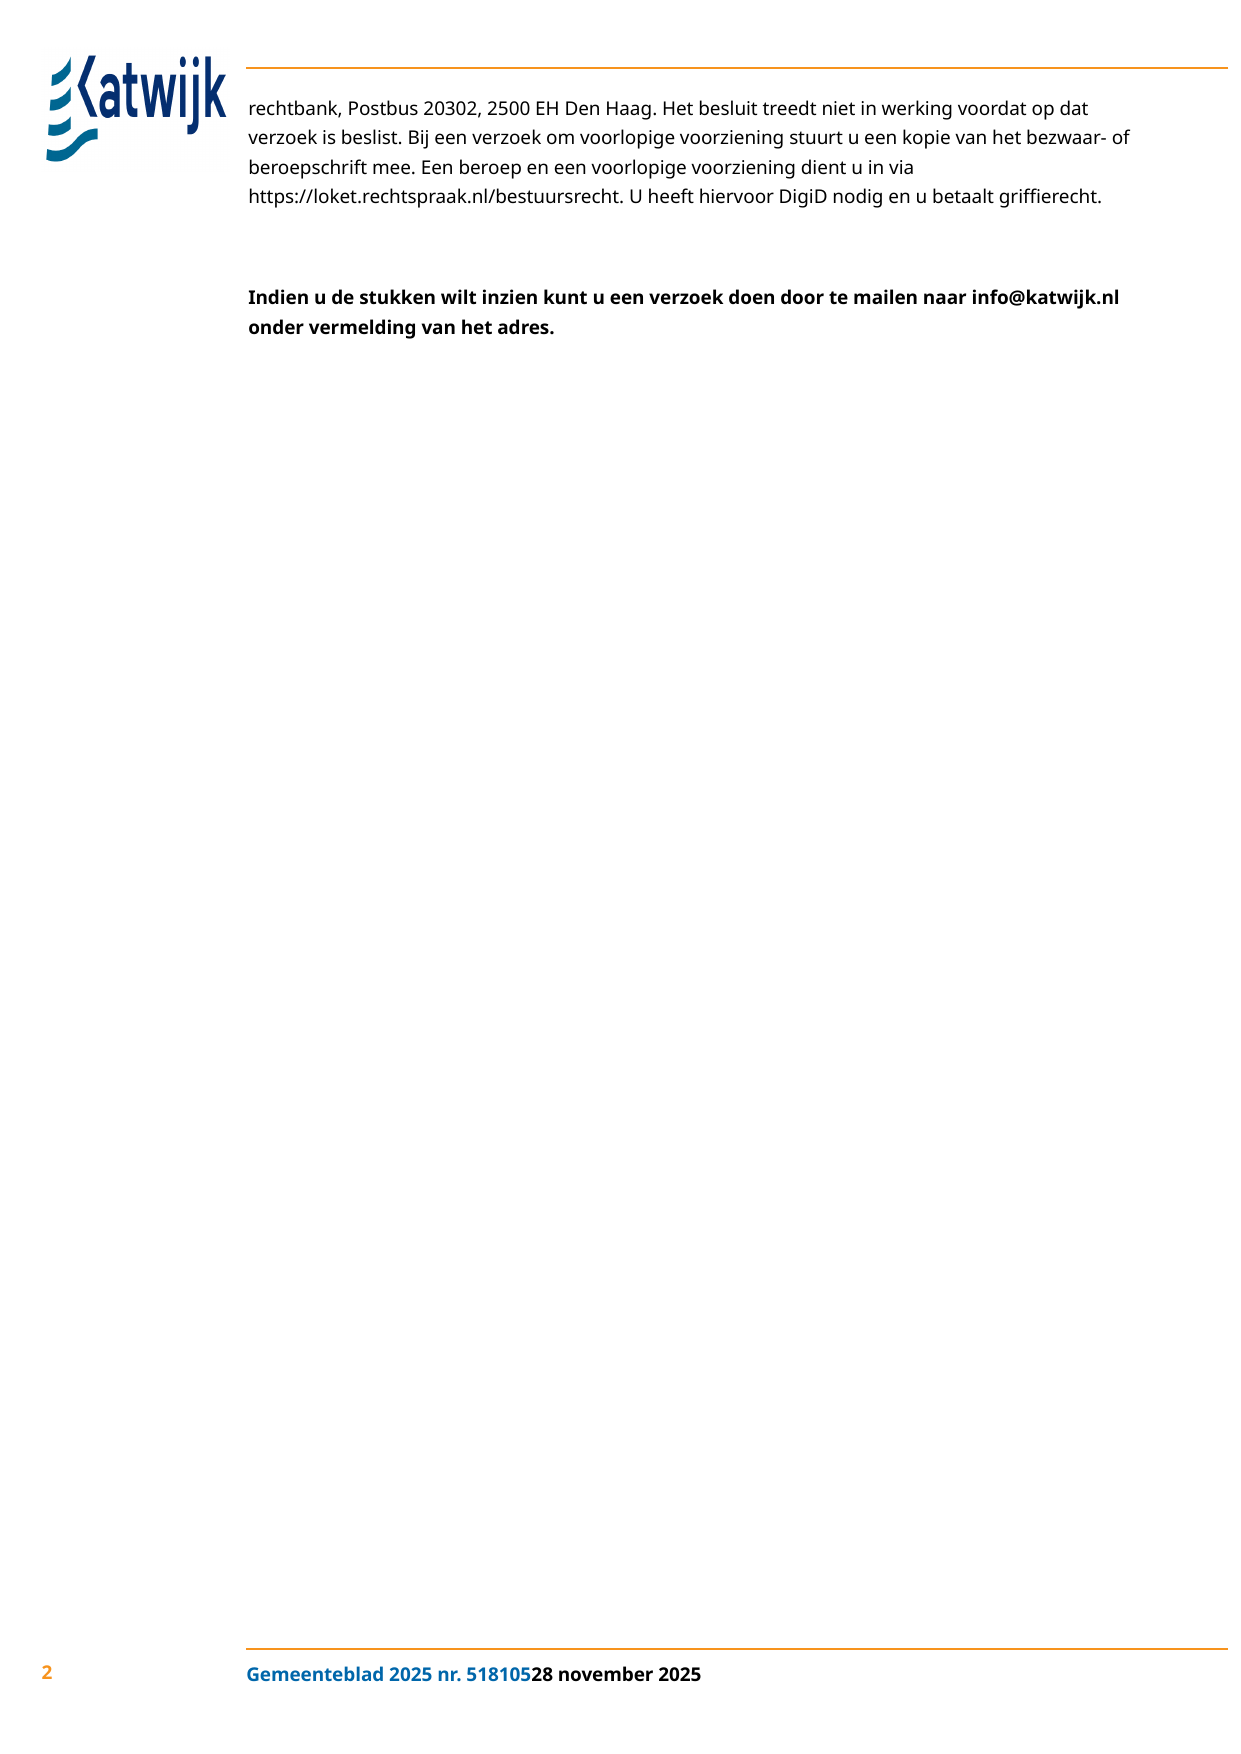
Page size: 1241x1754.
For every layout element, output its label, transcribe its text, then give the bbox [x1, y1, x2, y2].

text Indien u de stukken wilt inzien kunt u een verzoek doen door te mailen naar info@katwijk.nl onder vermelding van het adres. [248, 284, 1152, 340]
text rechtbank, Postbus 20302, 2500 EH Den Haag. Het besluit treedt niet in werking voordat op dat verzoek is beslist. Bij een verzoek om voorlopige voorziening stuurt u een kopie van het bezwaar- of beroepschrift mee. Een beroep en een voorlopige voorziening dient u in via https://loket.rechtspraak.nl/bestuursrecht. U heeft hiervoor DigiD nodig en u betaalt griffierecht. [248, 95, 1152, 209]
picture [41, 47, 231, 172]
